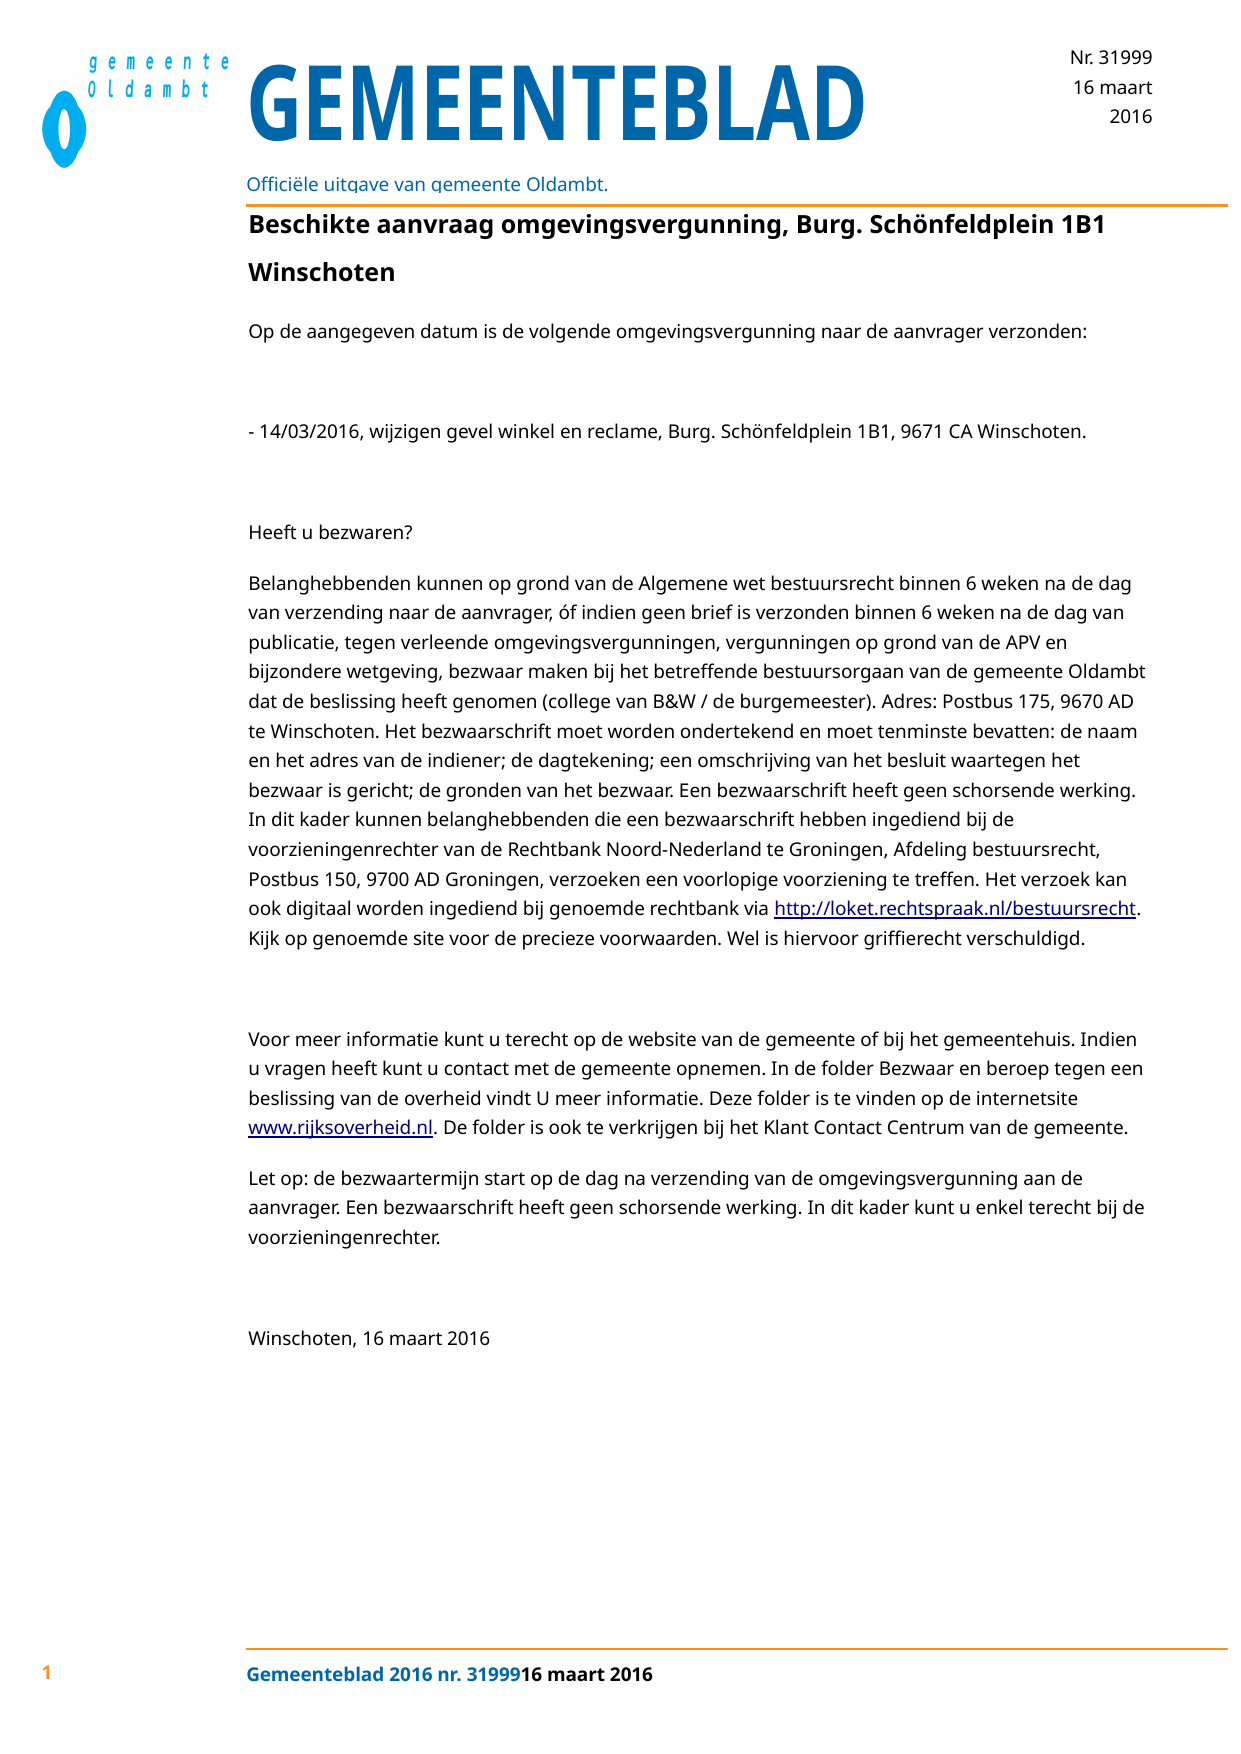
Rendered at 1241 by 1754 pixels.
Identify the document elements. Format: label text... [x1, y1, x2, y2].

text Beschikte aanvraag omgevingsvergunning, Burg. Schönfeldplein 1B1 Winschoten [248, 207, 1152, 288]
text - 14/03/2016, wijzigen gevel winkel en reclame, Burg. Schönfeldplein 1B1, 9671 CA Winschoten. [248, 419, 1152, 444]
text Winschoten, 16 maart 2016 [248, 1325, 1152, 1351]
text Let op: de bezwaartermijn start op de dag na verzending van de omgevingsvergunning aan de aanvrager. Een bezwaarschrift heeft geen schorsende werking. In dit kader kunt u enkel terecht bij de voorzieningenrechter. [248, 1165, 1152, 1250]
text Op de aangegeven datum is de volgende omgevingsvergunning naar de aanvrager verzonden: [248, 318, 1152, 344]
text Belanghebbenden kunnen op grond van de Algemene wet bestuursrecht binnen 6 weken na de dag van verzending naar de aanvrager, óf indien geen brief is verzonden binnen 6 weken na de dag van publicatie, tegen verleende omgevingsvergunningen, vergunningen op grond van de APV en bijzondere wetgeving, bezwaar maken bij het betreffende bestuursorgaan van de gemeente Oldambt dat de beslissing heeft genomen (college van B&W / de burgemeester). Adres: Postbus 175, 9670 AD te Winschoten. Het bezwaarschrift moet worden ondertekend en moet tenminste bevatten: de naam en het adres van de indiener; de dagtekening; een omschrijving van het besluit waartegen het bezwaar is gericht; de gronden van het bezwaar. Een bezwaarschrift heeft geen schorsende werking. In dit kader kunnen belanghebbenden die een bezwaarschrift hebben ingediend bij de voorzieningenrechter van de Rechtbank Noord-Nederland te Groningen, Afdeling bestuursrecht, Postbus 150, 9700 AD Groningen, verzoeken een voorlopige voorziening te treffen. Het verzoek kan ook digitaal worden ingediend bij genoemde rechtbank via http://loket.rechtspraak.nl/bestuursrecht. Kijk op genoemde site voor de precieze voorwaarden. Wel is hiervoor griffierecht verschuldigd. [248, 570, 1152, 951]
text Heeft u bezwaren? [248, 519, 1152, 545]
text Voor meer informatie kunt u terecht op de website van de gemeente of bij het gemeentehuis. Indien u vragen heeft kunt u contact met de gemeente opnemen. In de folder Bezwaar en beroep tegen een beslissing van de overheid vindt U meer informatie. Deze folder is te vinden op de internetsite www.rijksoverheid.nl. De folder is ook te verkrijgen bij het Klant Contact Centrum van de gemeente. [248, 1026, 1152, 1140]
picture [41, 47, 231, 172]
